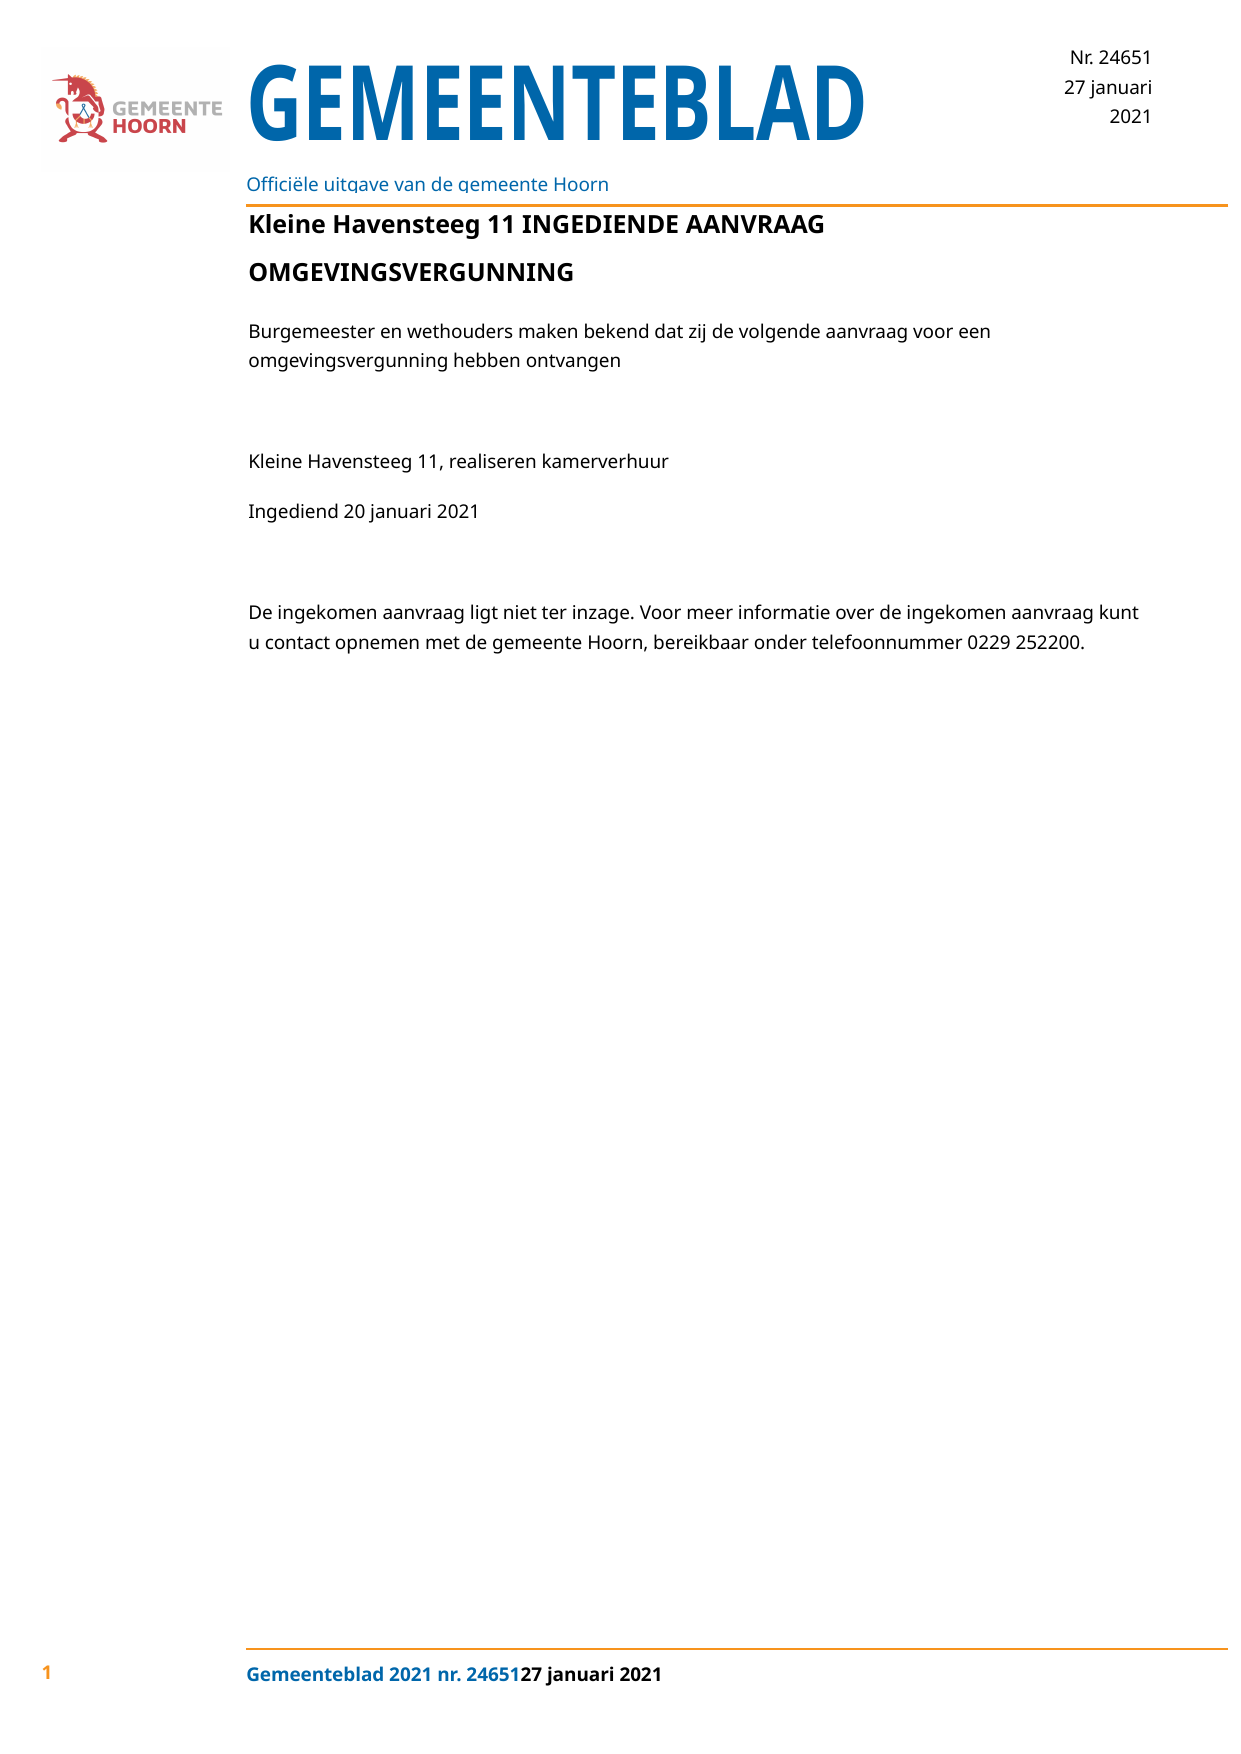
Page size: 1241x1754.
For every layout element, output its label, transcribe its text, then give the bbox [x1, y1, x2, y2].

text Burgemeester en wethouders maken bekend dat zij de volgende aanvraag voor een omgevingsvergunning hebben ontvangen [248, 318, 1152, 373]
text Ingediend 20 januari 2021 [248, 499, 1152, 524]
text Kleine Havensteeg 11 INGEDIENDE AANVRAAG OMGEVINGSVERGUNNING [248, 207, 1152, 288]
picture [41, 47, 231, 172]
text Kleine Havensteeg 11, realiseren kamerverhuur [248, 448, 1152, 474]
text De ingekomen aanvraag ligt niet ter inzage. Voor meer informatie over de ingekomen aanvraag kunt u contact opnemen met de gemeente Hoorn, bereikbaar onder telefoonnummer 0229 252200. [248, 599, 1152, 655]
